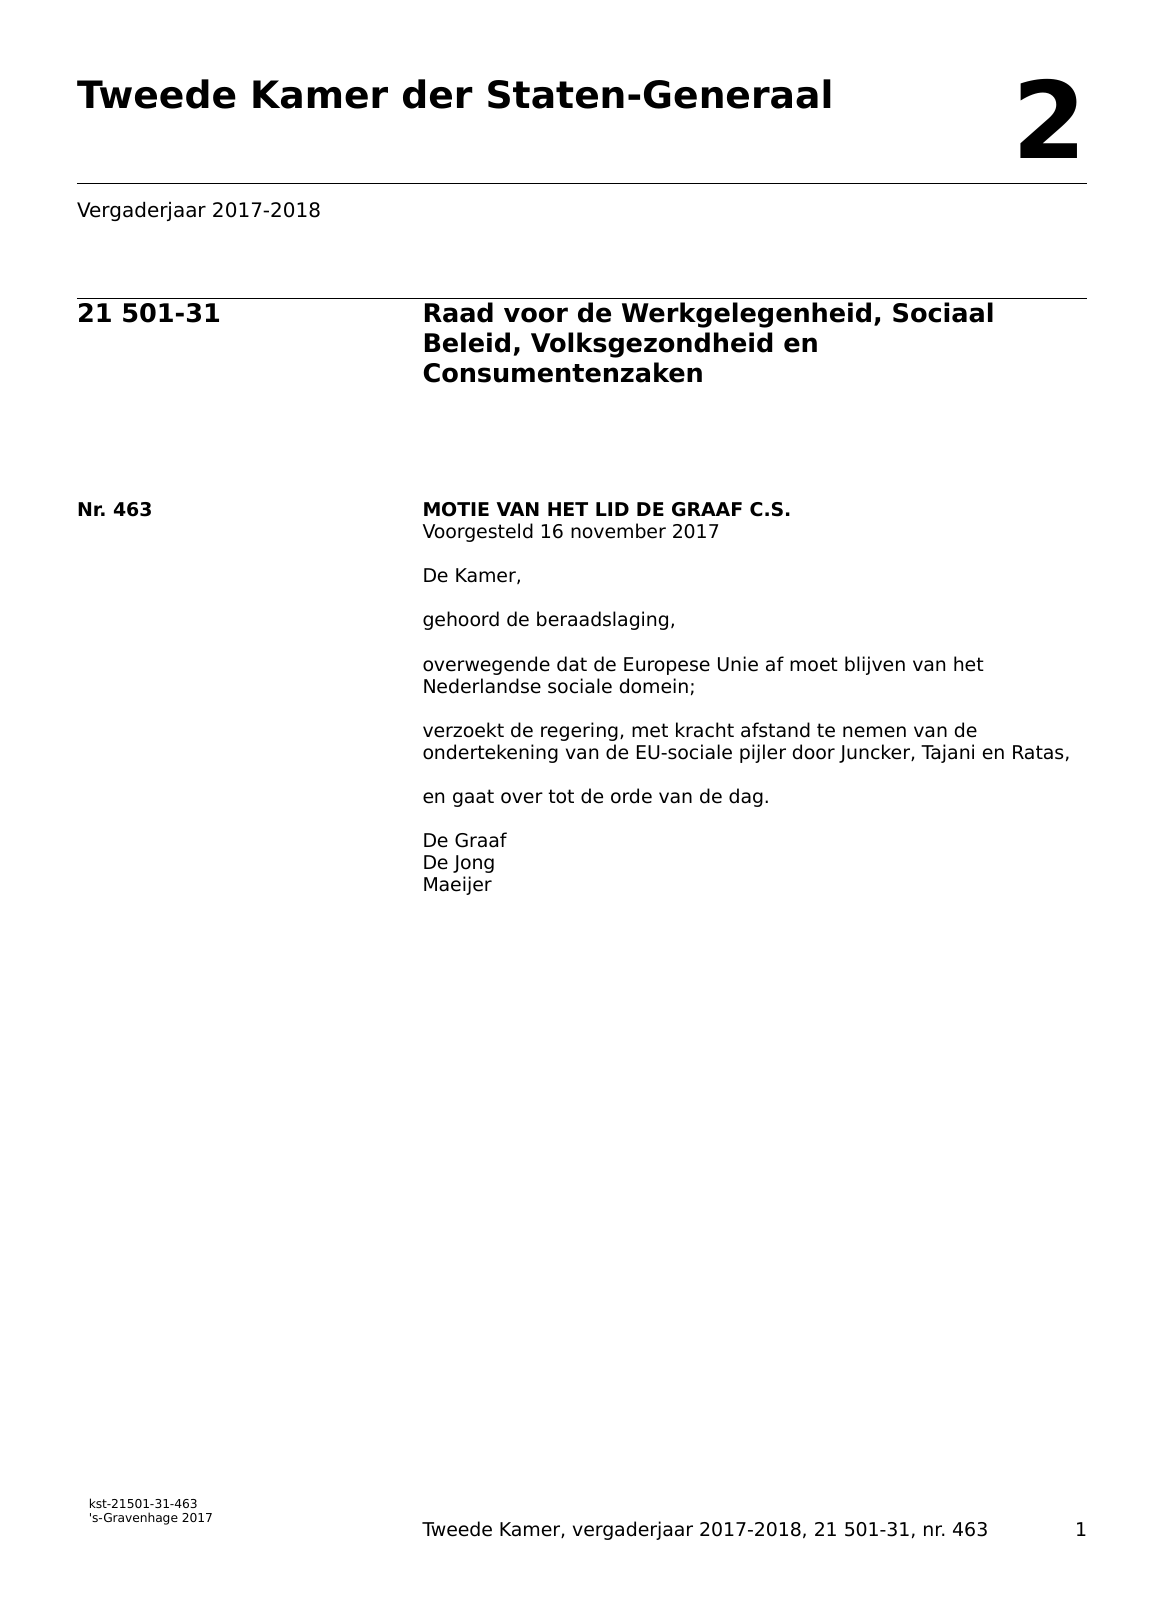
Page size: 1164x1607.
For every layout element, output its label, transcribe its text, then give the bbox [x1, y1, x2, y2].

text overwegende dat de Europese Unie af moet blijven van het Nederlandse sociale domein; [422, 653, 1087, 697]
table_header 2 [886, 59, 1087, 183]
text De Graaf [422, 830, 1087, 852]
text en gaat over tot de orde van de dag. [422, 786, 1087, 808]
table_cell Vergaderjaar 2017-2018 [77, 184, 1087, 298]
text 's-Gravenhage 2017 [88, 1511, 323, 1525]
subtitle 21 501-31 Raad voor de Werkgelegenheid, Sociaal Beleid, Volksgezondheid en Consumentenzaken [77, 299, 1087, 388]
text kst-21501-31-463 [88, 1497, 323, 1511]
text De Kamer, [422, 565, 1087, 587]
text Maeijer [422, 874, 1087, 896]
subtitle Nr. 463 MOTIE VAN HET LID DE GRAAF C.S. [77, 499, 1087, 521]
text verzoekt de regering, met kracht afstand te nemen van de ondertekening van de EU-sociale pijler door Juncker, Tajani en Ratas, [422, 720, 1087, 764]
text gehoord de beraadslaging, [422, 609, 1087, 631]
text Voorgesteld 16 november 2017 [422, 521, 1087, 543]
table_header Tweede Kamer der Staten-Generaal [77, 59, 886, 183]
text De Jong [422, 852, 1087, 874]
